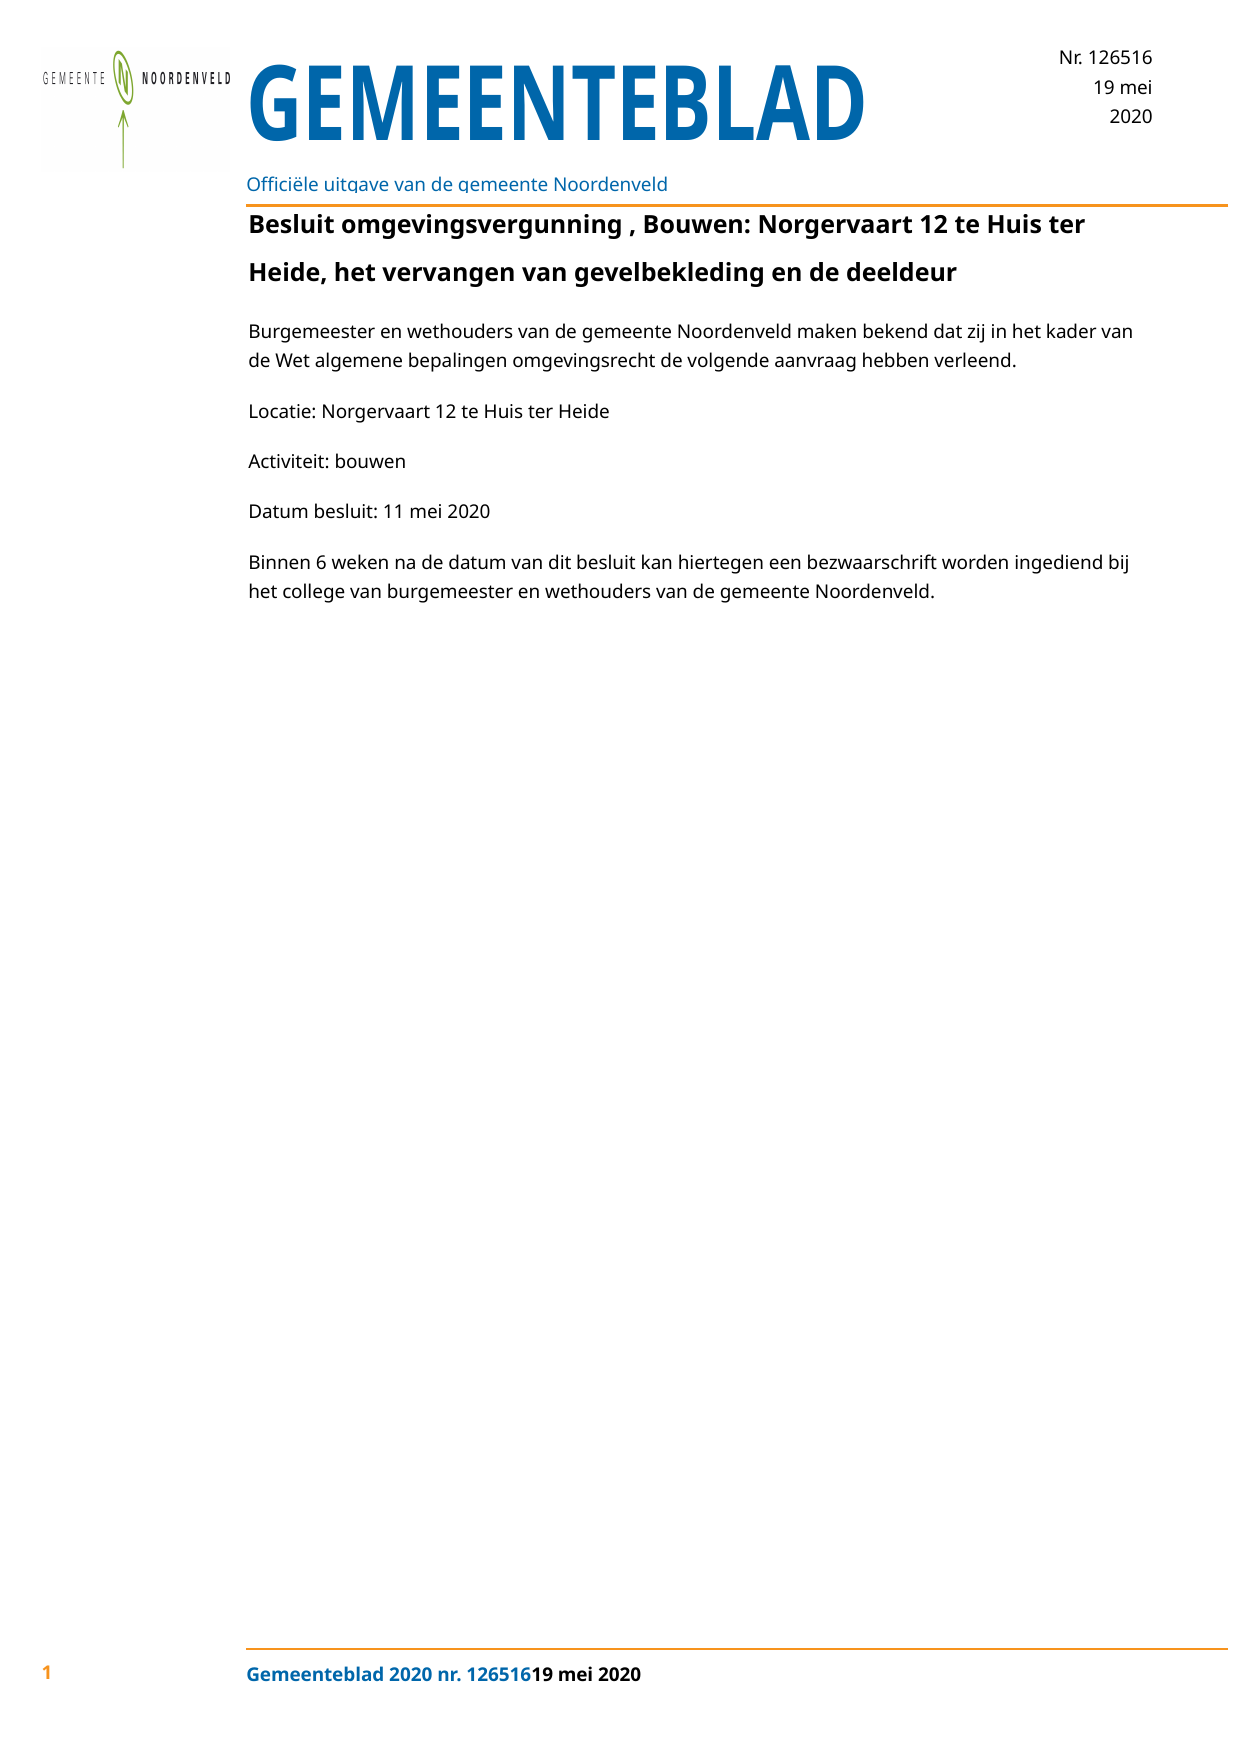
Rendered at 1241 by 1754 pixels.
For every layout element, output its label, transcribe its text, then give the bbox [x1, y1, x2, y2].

text Besluit omgevingsvergunning , Bouwen: Norgervaart 12 te Huis ter Heide, het vervangen van gevelbekleding en de deeldeur [248, 207, 1152, 288]
text Burgemeester en wethouders van de gemeente Noordenveld maken bekend dat zij in het kader van de Wet algemene bepalingen omgevingsrecht de volgende aanvraag hebben verleend. [248, 318, 1152, 373]
text Locatie: Norgervaart 12 te Huis ter Heide [248, 398, 1152, 424]
text Binnen 6 weken na de datum van dit besluit kan hiertegen een bezwaarschrift worden ingediend bij het college van burgemeester en wethouders van de gemeente Noordenveld. [248, 549, 1152, 604]
picture [41, 47, 231, 172]
text Datum besluit: 11 mei 2020 [248, 499, 1152, 524]
text Activiteit: bouwen [248, 448, 1152, 474]
